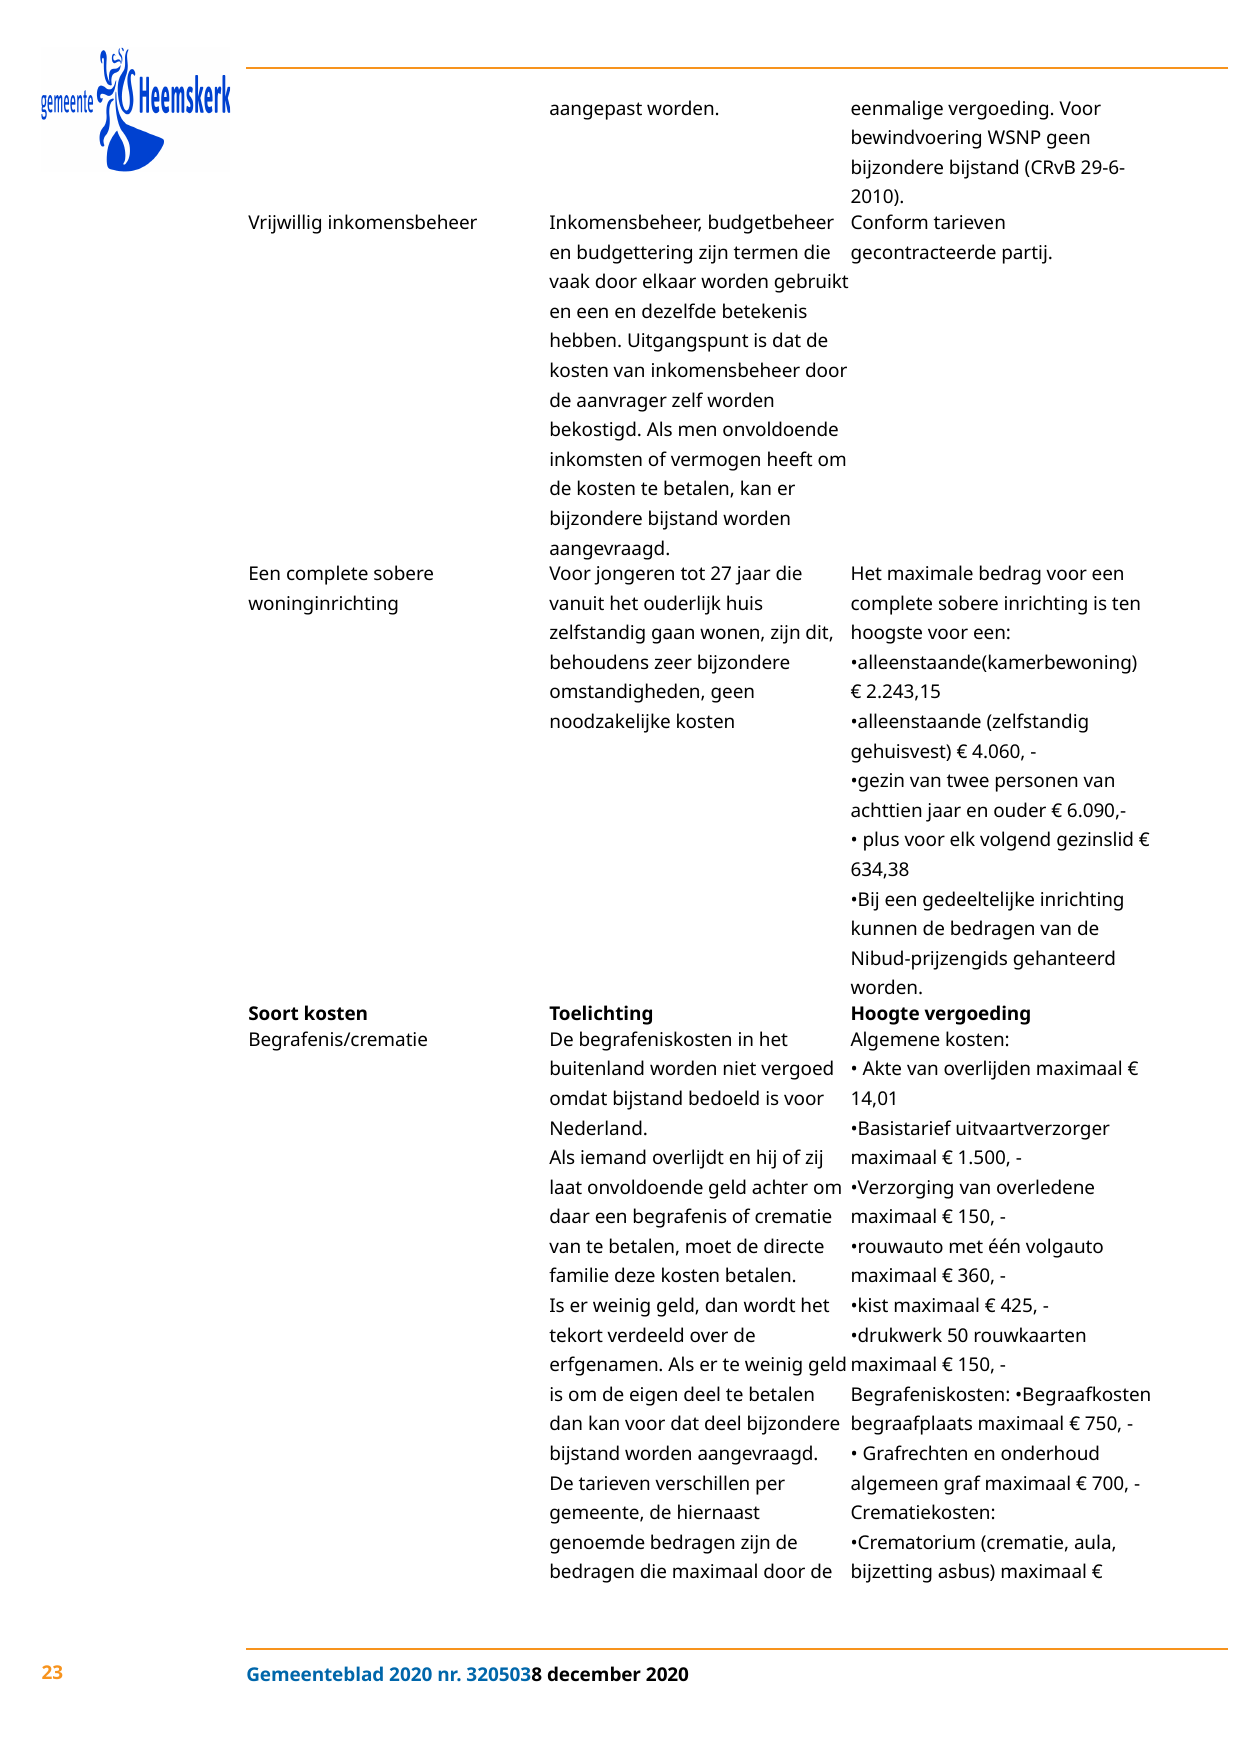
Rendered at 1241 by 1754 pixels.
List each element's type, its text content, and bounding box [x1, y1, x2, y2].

table_cell Hoogte vergoeding [850, 1000, 1152, 1026]
table_cell Algemene kosten: • Akte van overlijden maximaal € 14,01 •Basistarief uitvaartverzorger maximaal € 1.500, - •Verzorging van overledene maximaal € 150, - •rouwauto met één volgauto maximaal € 360, - •kist maximaal € 425, - •drukwerk 50 rouwkaarten maximaal € 150, - Begrafeniskosten: •Begraafkosten begraafplaats maximaal € 750, - • Grafrechten en onderhoud algemeen graf maximaal € 700, - Crematiekosten: •Crematorium (crematie, aula, bijzetting asbus) maximaal € [850, 1026, 1152, 1584]
table_cell eenmalige vergoeding. Voor bewindvoering WSNP geen bijzondere bijstand (CRvB 29-6-2010). [850, 95, 1152, 209]
table_cell Begrafenis/crematie [248, 1026, 549, 1584]
table_cell Vrijwillig inkomensbeheer [248, 209, 549, 560]
table_cell aangepast worden. [549, 95, 850, 209]
table_cell Soort kosten [248, 1000, 549, 1026]
picture [41, 47, 231, 172]
table_cell Voor jongeren tot 27 jaar die vanuit het ouderlijk huis zelfstandig gaan wonen, zijn dit, behoudens zeer bijzondere omstandigheden, geen noodzakelijke kosten [549, 560, 850, 1000]
table_cell Inkomensbeheer, budgetbeheer en budgettering zijn termen die vaak door elkaar worden gebruikt en een en dezelfde betekenis hebben. Uitgangspunt is dat de kosten van inkomensbeheer door de aanvrager zelf worden bekostigd. Als men onvoldoende inkomsten of vermogen heeft om de kosten te betalen, kan er bijzondere bijstand worden aangevraagd. [549, 209, 850, 560]
table_cell Een complete sobere woninginrichting [248, 560, 549, 1000]
table_cell Het maximale bedrag voor een complete sobere inrichting is ten hoogste voor een: •alleenstaande(kamerbewoning) € 2.243,15 •alleenstaande (zelfstandig gehuisvest) € 4.060, - •gezin van twee personen van achttien jaar en ouder € 6.090,- • plus voor elk volgend gezinslid € 634,38 •Bij een gedeeltelijke inrichting kunnen de bedragen van de Nibud-prijzengids gehanteerd worden. [850, 560, 1152, 1000]
table_cell De begrafeniskosten in het buitenland worden niet vergoed omdat bijstand bedoeld is voor Nederland. Als iemand overlijdt en hij of zij laat onvoldoende geld achter om daar een begrafenis of crematie van te betalen, moet de directe familie deze kosten betalen. Is er weinig geld, dan wordt het tekort verdeeld over de erfgenamen. Als er te weinig geld is om de eigen deel te betalen dan kan voor dat deel bijzondere bijstand worden aangevraagd. De tarieven verschillen per gemeente, de hiernaast genoemde bedragen zijn de bedragen die maximaal door de [549, 1026, 850, 1584]
table_cell Toelichting [549, 1000, 850, 1026]
table_cell Conform tarieven gecontracteerde partij. [850, 209, 1152, 560]
table_cell [248, 95, 549, 209]
